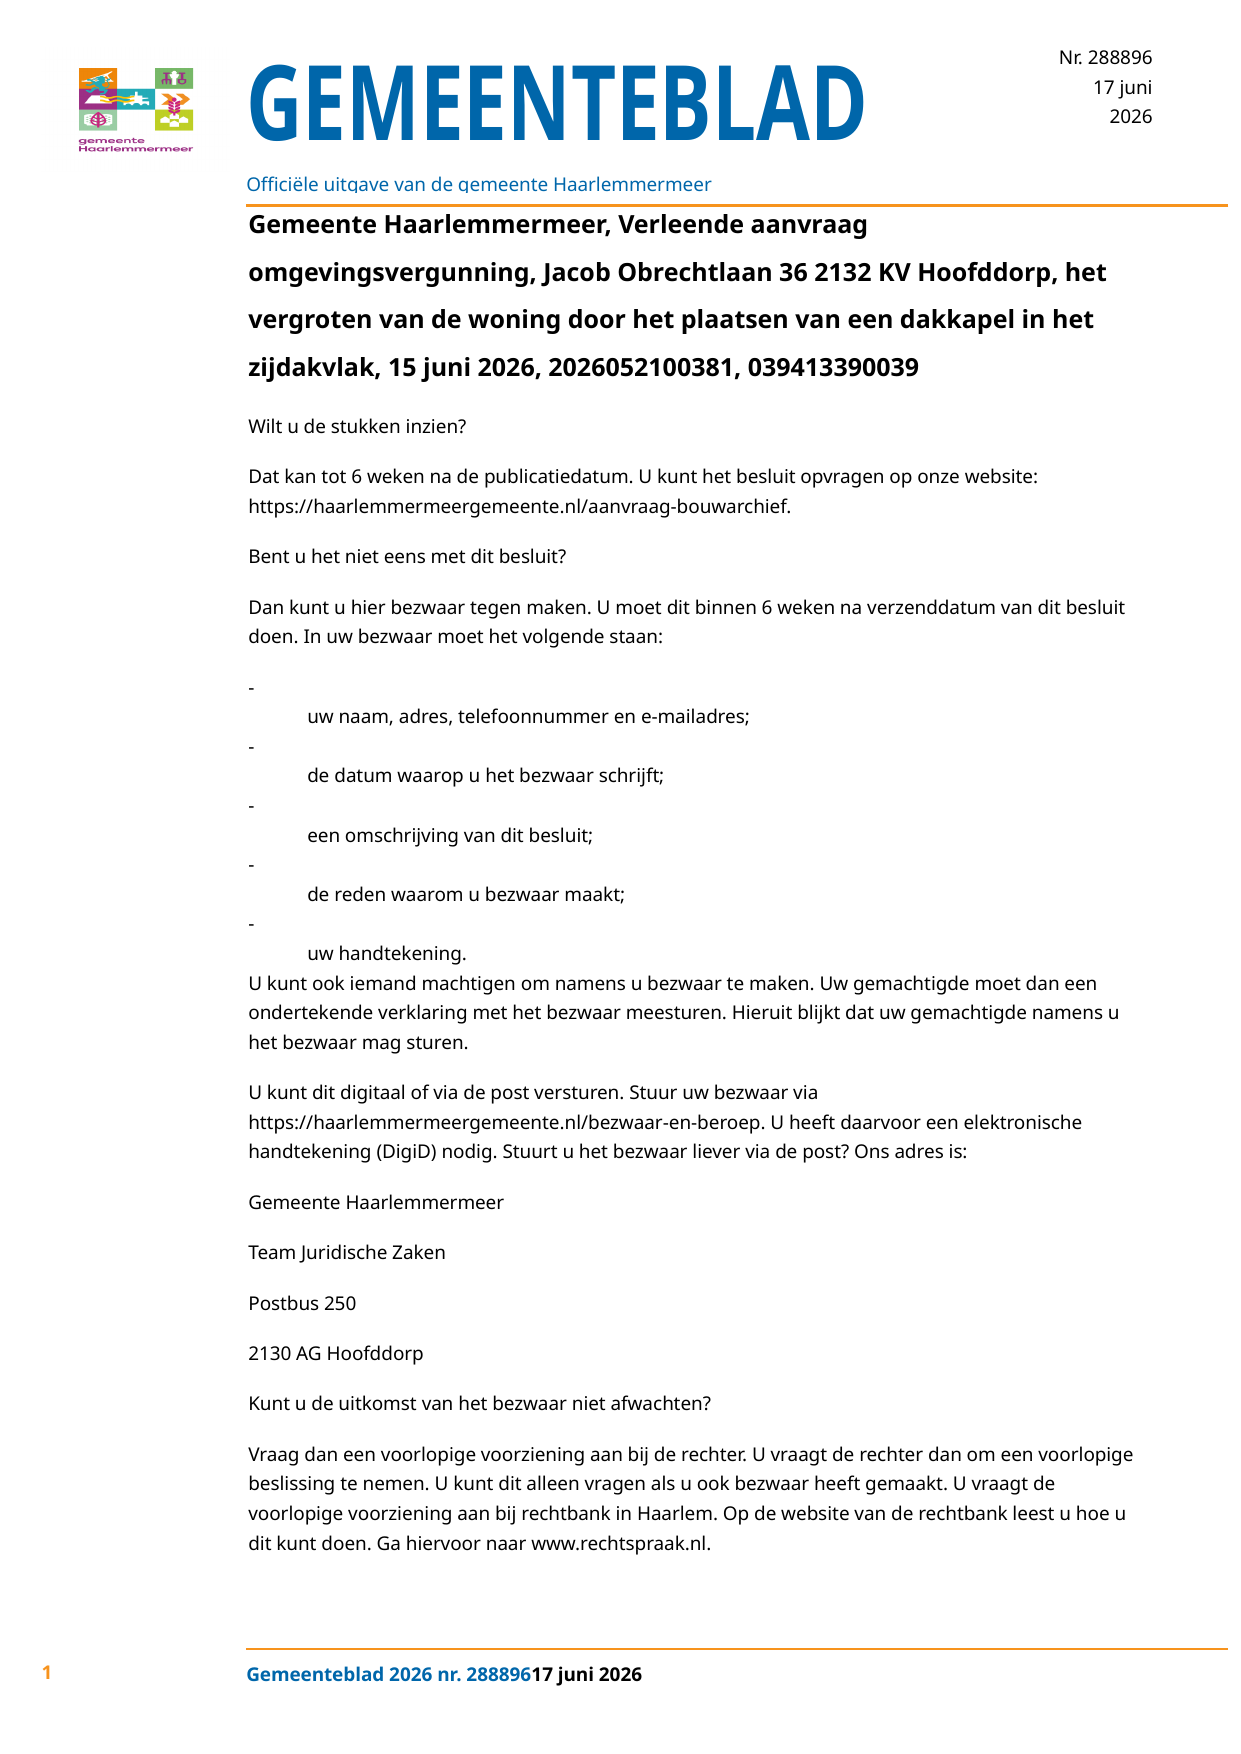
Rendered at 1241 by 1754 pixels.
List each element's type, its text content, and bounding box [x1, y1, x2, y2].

text Team Juridische Zaken [248, 1239, 1152, 1265]
text Dat kan tot 6 weken na de publicatiedatum. U kunt het besluit opvragen op onze website: https://haarlemmermeergemeente.nl/aanvraag-bouwarchief. [248, 463, 1152, 519]
list de reden waarom u bezwaar maakt; [248, 881, 1152, 907]
text Vraag dan een voorlopige voorziening aan bij de rechter. U vraagt de rechter dan om een voorlopige beslissing te nemen. U kunt dit alleen vragen als u ook bezwaar heeft gemaakt. U vraagt de voorlopige voorziening aan bij rechtbank in Haarlem. Op de website van de rechtbank leest u hoe u dit kunt doen. Ga hiervoor naar www.rechtspraak.nl. [248, 1441, 1152, 1556]
text 2130 AG Hoofddorp [248, 1340, 1152, 1366]
text U kunt ook iemand machtigen om namens u bezwaar te maken. Uw gemachtigde moet dan een ondertekende verklaring met het bezwaar meesturen. Hieruit blijkt dat uw gemachtigde namens u het bezwaar mag sturen. [248, 970, 1152, 1055]
picture [41, 47, 231, 172]
text Kunt u de uitkomst van het bezwaar niet afwachten? [248, 1391, 1152, 1416]
text Gemeente Haarlemmermeer, Verleende aanvraag omgevingsvergunning, Jacob Obrechtlaan 36 2132 KV Hoofddorp, het vergroten van de woning door het plaatsen van een dakkapel in het zijdakvlak, 15 juni 2026, 2026052100381, 039413390039 [248, 207, 1152, 384]
text Gemeente Haarlemmermeer [248, 1189, 1152, 1215]
list uw handtekening. [248, 940, 1152, 966]
list een omschrijving van dit besluit; [248, 822, 1152, 848]
list uw naam, adres, telefoonnummer en e-mailadres; [248, 703, 1152, 729]
text Wilt u de stukken inzien? [248, 413, 1152, 439]
text Postbus 250 [248, 1290, 1152, 1316]
text Dan kunt u hier bezwaar tegen maken. U moet dit binnen 6 weken na verzenddatum van dit besluit doen. In uw bezwaar moet het volgende staan: [248, 594, 1152, 649]
list de datum waarop u het bezwaar schrijft; [248, 763, 1152, 788]
text Bent u het niet eens met dit besluit? [248, 543, 1152, 569]
text U kunt dit digitaal of via de post versturen. Stuur uw bezwaar via https://haarlemmermeergemeente.nl/bezwaar-en-beroep. U heeft daarvoor een elektronische handtekening (DigiD) nodig. Stuurt u het bezwaar liever via de post? Ons adres is: [248, 1079, 1152, 1164]
